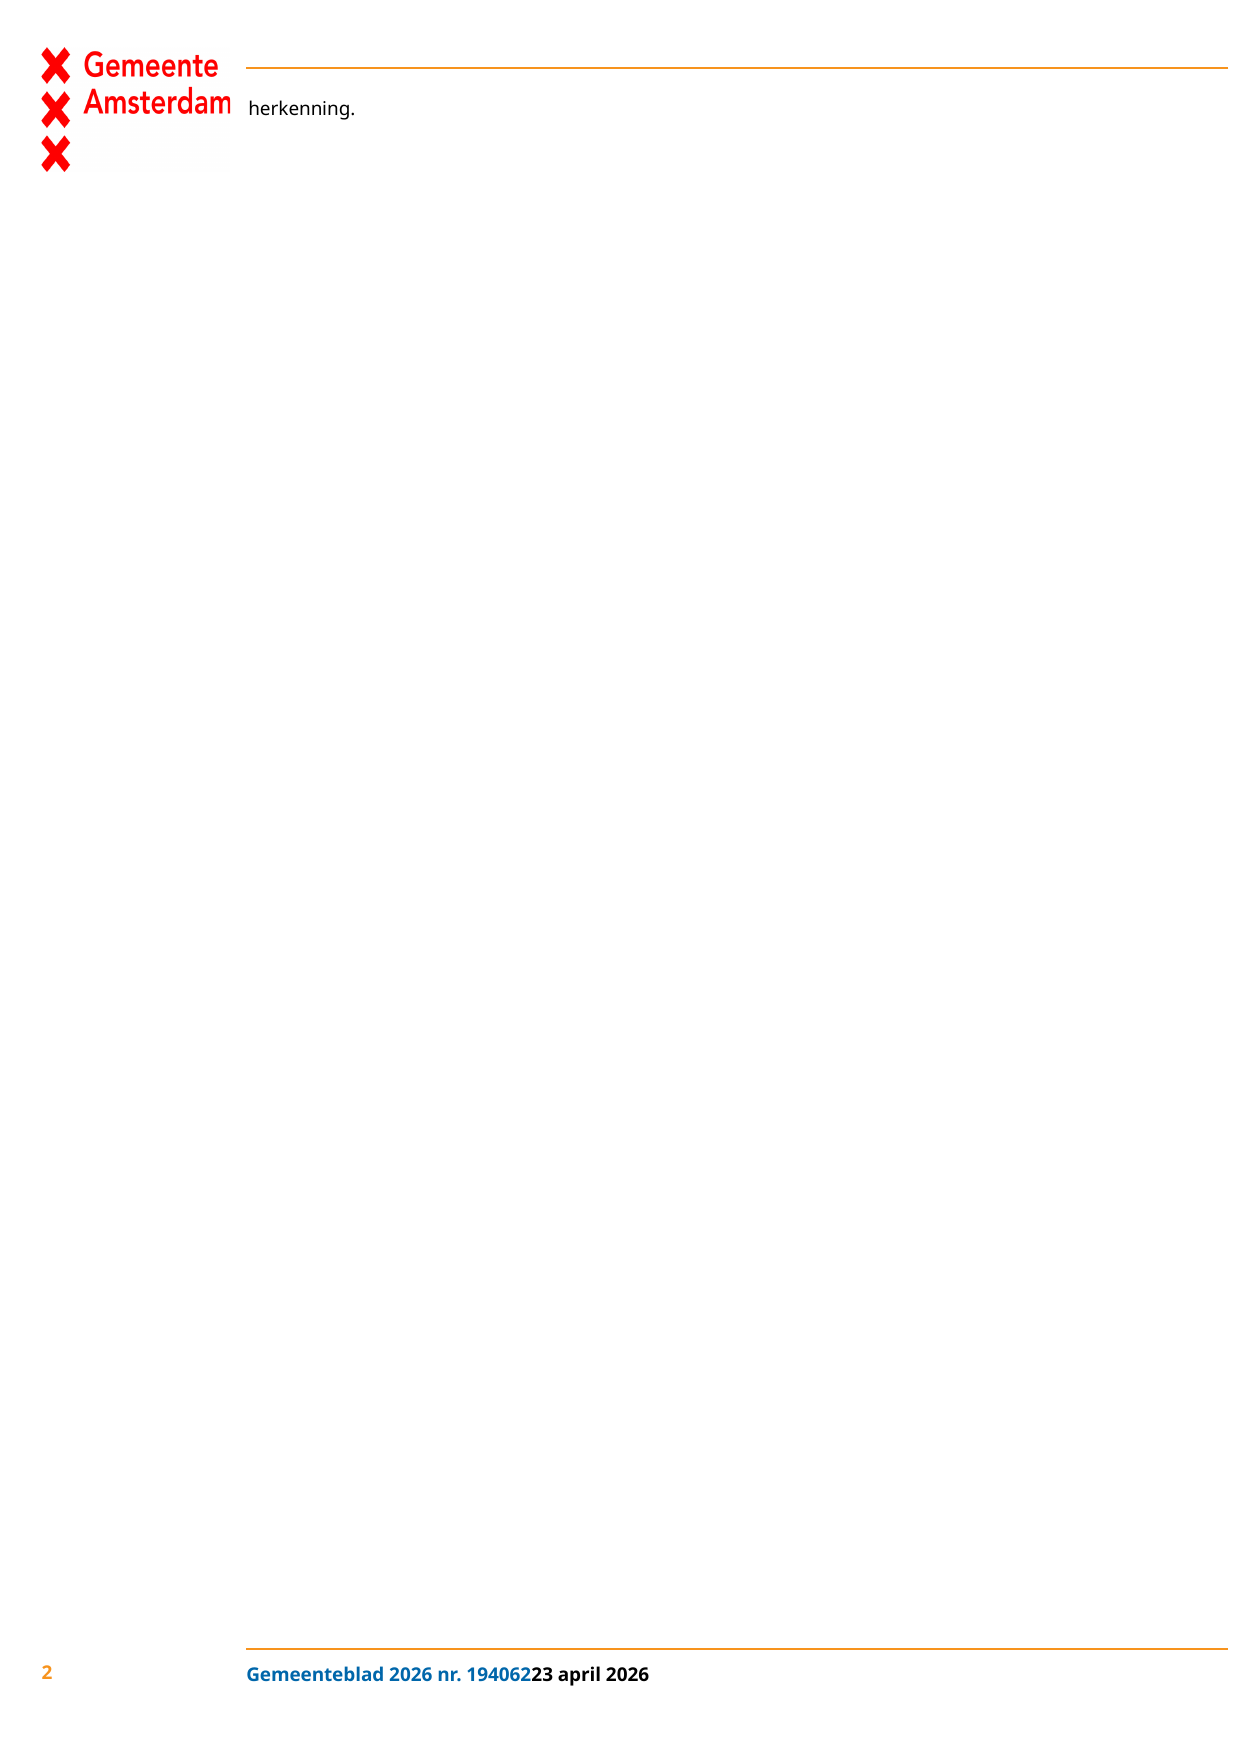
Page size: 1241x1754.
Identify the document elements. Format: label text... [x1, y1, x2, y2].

text herkenning. [248, 95, 1152, 121]
picture [41, 47, 231, 172]
